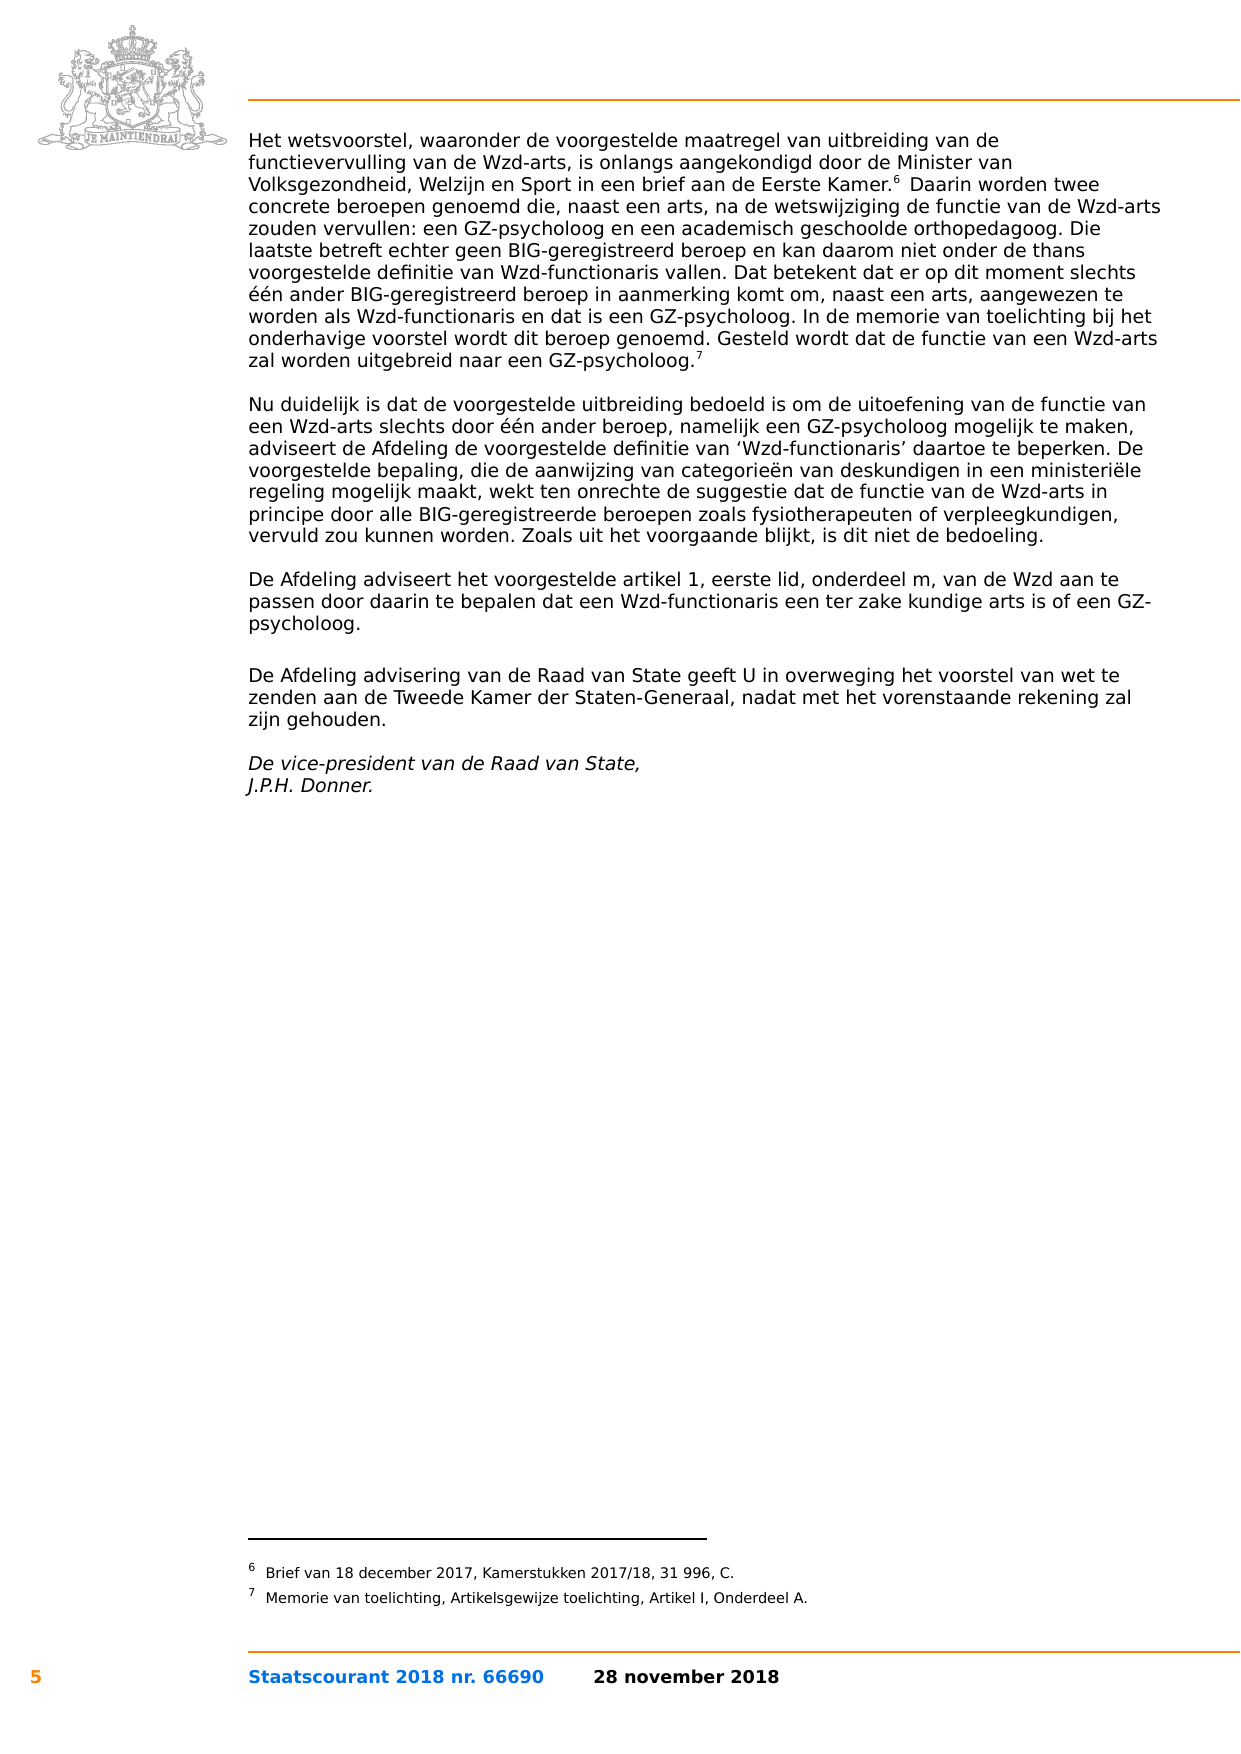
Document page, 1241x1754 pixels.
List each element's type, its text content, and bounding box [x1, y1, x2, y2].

text De Afdeling advisering van de Raad van State geeft U in overweging het voorstel van wet te zenden aan de Tweede Kamer der Staten-Generaal, nadat met het vorenstaande rekening zal zijn gehouden. [248, 665, 1163, 731]
text De Afdeling adviseert het voorgestelde artikel 1, eerste lid, onderdeel m, van de Wzd aan te passen door daarin te bepalen dat een Wzd-functionaris een ter zake kundige arts is of een GZ-psycholoog. [248, 569, 1163, 635]
text Memorie van toelichting, Artikelsgewijze toelichting, Artikel I, Onderdeel A. [248, 1586, 1163, 1608]
text De vice-president van de Raad van State, J.P.H. Donner. [248, 753, 1163, 797]
text Het wetsvoorstel, waaronder de voorgestelde maatregel van uitbreiding van de functievervulling van de Wzd-arts, is onlangs aangekondigd door de Minister van Volksgezondheid, Welzijn en Sport in een brief aan de Eerste Kamer. Daarin worden twee concrete beroepen genoemd die, naast een arts, na de wetswijziging de functie van de Wzd-arts zouden vervullen: een GZ-psycholoog en een academisch geschoolde orthopedagoog. Die laatste betreft echter geen BIG-geregistreerd beroep en kan daarom niet onder de thans voorgestelde definitie van Wzd-functionaris vallen. Dat betekent dat er op dit moment slechts één ander BIG-geregistreerd beroep in aanmerking komt om, naast een arts, aangewezen te worden als Wzd-functionaris en dat is een GZ-psycholoog. In de memorie van toelichting bij het onderhavige voorstel wordt dit beroep genoemd. Gesteld wordt dat de functie van een Wzd-arts zal worden uitgebreid naar een GZ-psycholoog. [248, 130, 1163, 372]
text Nu duidelijk is dat de voorgestelde uitbreiding bedoeld is om de uitoefening van de functie van een Wzd-arts slechts door één ander beroep, namelijk een GZ-psycholoog mogelijk te maken, adviseert de Afdeling de voorgestelde definitie van ‘Wzd-functionaris’ daartoe te beperken. De voorgestelde bepaling, die de aanwijzing van categorieën van deskundigen in een ministeriële regeling mogelijk maakt, wekt ten onrechte de suggestie dat de functie van de Wzd-arts in principe door alle BIG-geregistreerde beroepen zoals fysiotherapeuten of verpleegkundigen, vervuld zou kunnen worden. Zoals uit het voorgaande blijkt, is dit niet de bedoeling. [248, 393, 1163, 547]
text Brief van 18 december 2017, Kamerstukken 2017/18, 31 996, C. [248, 1561, 1163, 1583]
picture [38, 25, 227, 150]
